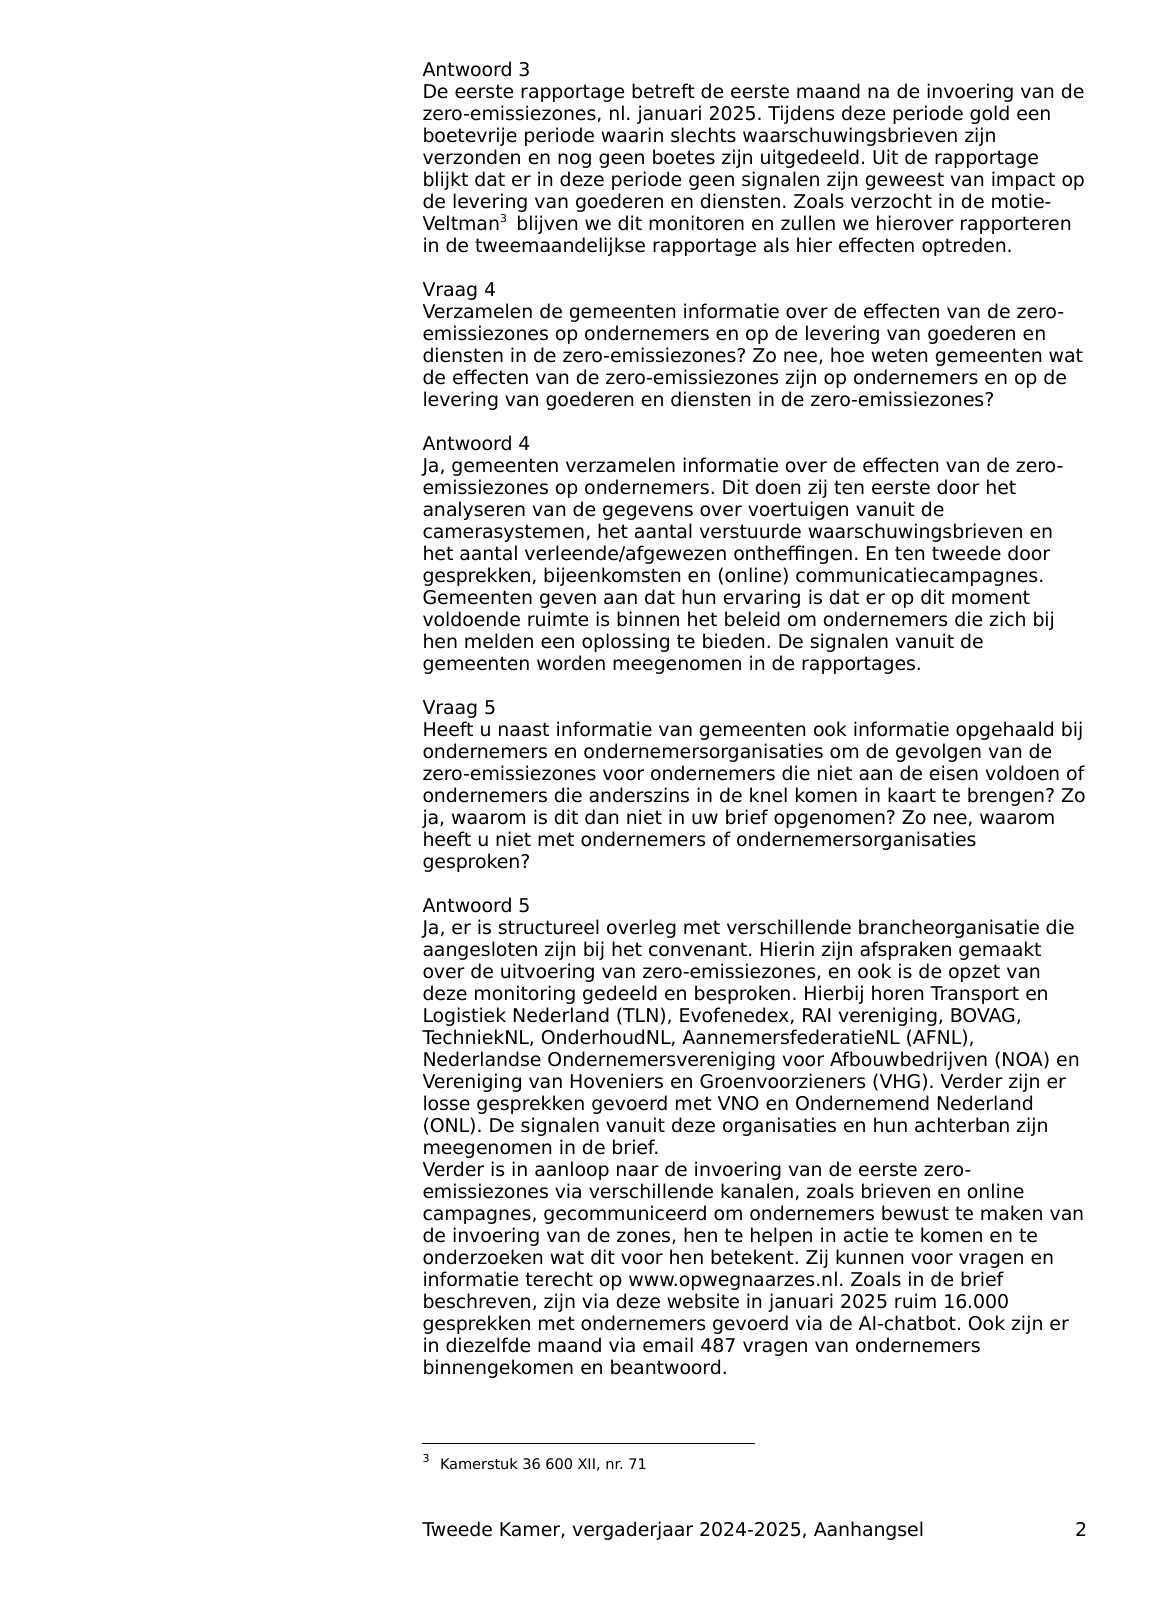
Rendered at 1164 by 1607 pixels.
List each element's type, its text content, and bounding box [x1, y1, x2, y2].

text Antwoord 3 [422, 59, 1087, 81]
text Ja, er is structureel overleg met verschillende brancheorganisatie die aangesloten zijn bij het convenant. Hierin zijn afspraken gemaakt over de uitvoering van zero-emissiezones, en ook is de opzet van deze monitoring gedeeld en besproken. Hierbij horen Transport en Logistiek Nederland (TLN), Evofenedex, RAI vereniging, BOVAG, TechniekNL, OnderhoudNL, AannemersfederatieNL (AFNL), Nederlandse Ondernemersvereniging voor Afbouwbedrijven (NOA) en Vereniging van Hoveniers en Groenvoorzieners (VHG). Verder zijn er losse gesprekken gevoerd met VNO en Ondernemend Nederland (ONL). De signalen vanuit deze organisaties en hun achterban zijn meegenomen in de brief. [422, 917, 1087, 1159]
text Vraag 4 [422, 279, 1087, 301]
text Antwoord 5 [422, 895, 1087, 917]
text Vraag 5 [422, 697, 1087, 719]
text Ja, gemeenten verzamelen informatie over de effecten van de zero-emissiezones op ondernemers. Dit doen zij ten eerste door het analyseren van de gegevens over voertuigen vanuit de camerasystemen, het aantal verstuurde waarschuwingsbrieven en het aantal verleende/afgewezen ontheffingen. En ten tweede door gesprekken, bijeenkomsten en (online) communicatiecampagnes. Gemeenten geven aan dat hun ervaring is dat er op dit moment voldoende ruimte is binnen het beleid om ondernemers die zich bij hen melden een oplossing te bieden. De signalen vanuit de gemeenten worden meegenomen in de rapportages. [422, 455, 1087, 675]
text Kamerstuk 36 600 XII, nr. 71 [422, 1452, 1087, 1474]
text De eerste rapportage betreft de eerste maand na de invoering van de zero-emissiezones, nl. januari 2025. Tijdens deze periode gold een boetevrije periode waarin slechts waarschuwingsbrieven zijn verzonden en nog geen boetes zijn uitgedeeld. Uit de rapportage blijkt dat er in deze periode geen signalen zijn geweest van impact op de levering van goederen en diensten. Zoals verzocht in de motie-Veltman blijven we dit monitoren en zullen we hierover rapporteren in de tweemaandelijkse rapportage als hier effecten optreden. [422, 81, 1087, 257]
text Verzamelen de gemeenten informatie over de effecten van de zero-emissiezones op ondernemers en op de levering van goederen en diensten in de zero-emissiezones? Zo nee, hoe weten gemeenten wat de effecten van de zero-emissiezones zijn op ondernemers en op de levering van goederen en diensten in de zero-emissiezones? [422, 301, 1087, 411]
text Verder is in aanloop naar de invoering van de eerste zero-emissiezones via verschillende kanalen, zoals brieven en online campagnes, gecommuniceerd om ondernemers bewust te maken van de invoering van de zones, hen te helpen in actie te komen en te onderzoeken wat dit voor hen betekent. Zij kunnen voor vragen en informatie terecht op www.opwegnaarzes.nl. Zoals in de brief beschreven, zijn via deze website in januari 2025 ruim 16.000 gesprekken met ondernemers gevoerd via de AI-chatbot. Ook zijn er in diezelfde maand via email 487 vragen van ondernemers binnengekomen en beantwoord. [422, 1159, 1087, 1379]
text Heeft u naast informatie van gemeenten ook informatie opgehaald bij ondernemers en ondernemersorganisaties om de gevolgen van de zero-emissiezones voor ondernemers die niet aan de eisen voldoen of ondernemers die anderszins in de knel komen in kaart te brengen? Zo ja, waarom is dit dan niet in uw brief opgenomen? Zo nee, waarom heeft u niet met ondernemers of ondernemersorganisaties gesproken? [422, 719, 1087, 873]
text Antwoord 4 [422, 433, 1087, 455]
